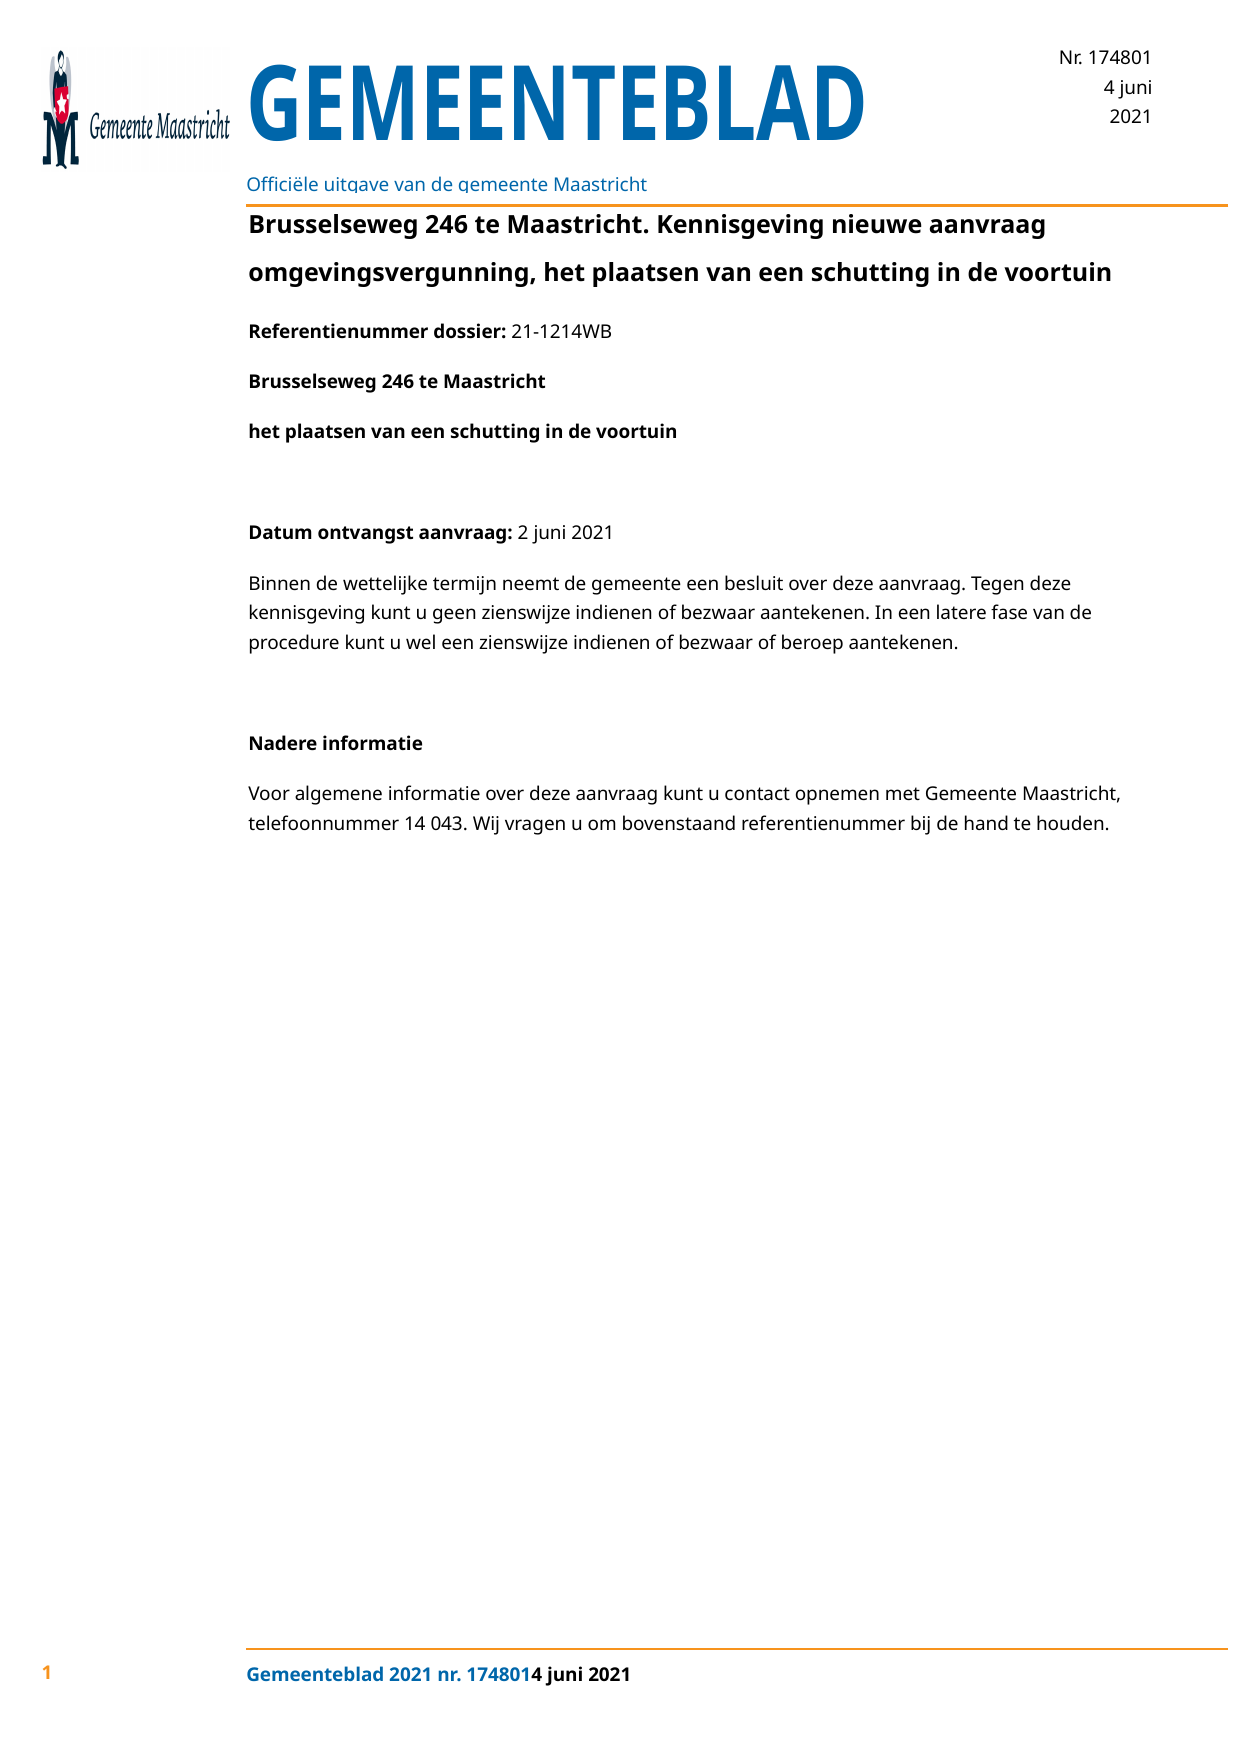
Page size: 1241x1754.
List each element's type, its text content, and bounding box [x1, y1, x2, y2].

text Binnen de wettelijke termijn neemt de gemeente een besluit over deze aanvraag. Tegen deze kennisgeving kunt u geen zienswijze indienen of bezwaar aantekenen. In een latere fase van de procedure kunt u wel een zienswijze indienen of bezwaar of beroep aantekenen. [248, 570, 1152, 655]
text Brusselseweg 246 te Maastricht. Kennisgeving nieuwe aanvraag omgevingsvergunning, het plaatsen van een schutting in de voortuin [248, 207, 1152, 288]
text Voor algemene informatie over deze aanvraag kunt u contact opnemen met Gemeente Maastricht, telefoonnummer 14 043. Wij vragen u om bovenstaand referentienummer bij de hand te houden. [248, 780, 1152, 836]
text Datum ontvangst aanvraag: 2 juni 2021 [248, 519, 1152, 545]
picture [41, 47, 231, 172]
text Referentienummer dossier: 21-1214WB [248, 318, 1152, 344]
text Nadere informatie [248, 730, 1152, 756]
text het plaatsen van een schutting in de voortuin [248, 419, 1152, 444]
text Brusselseweg 246 te Maastricht [248, 368, 1152, 394]
